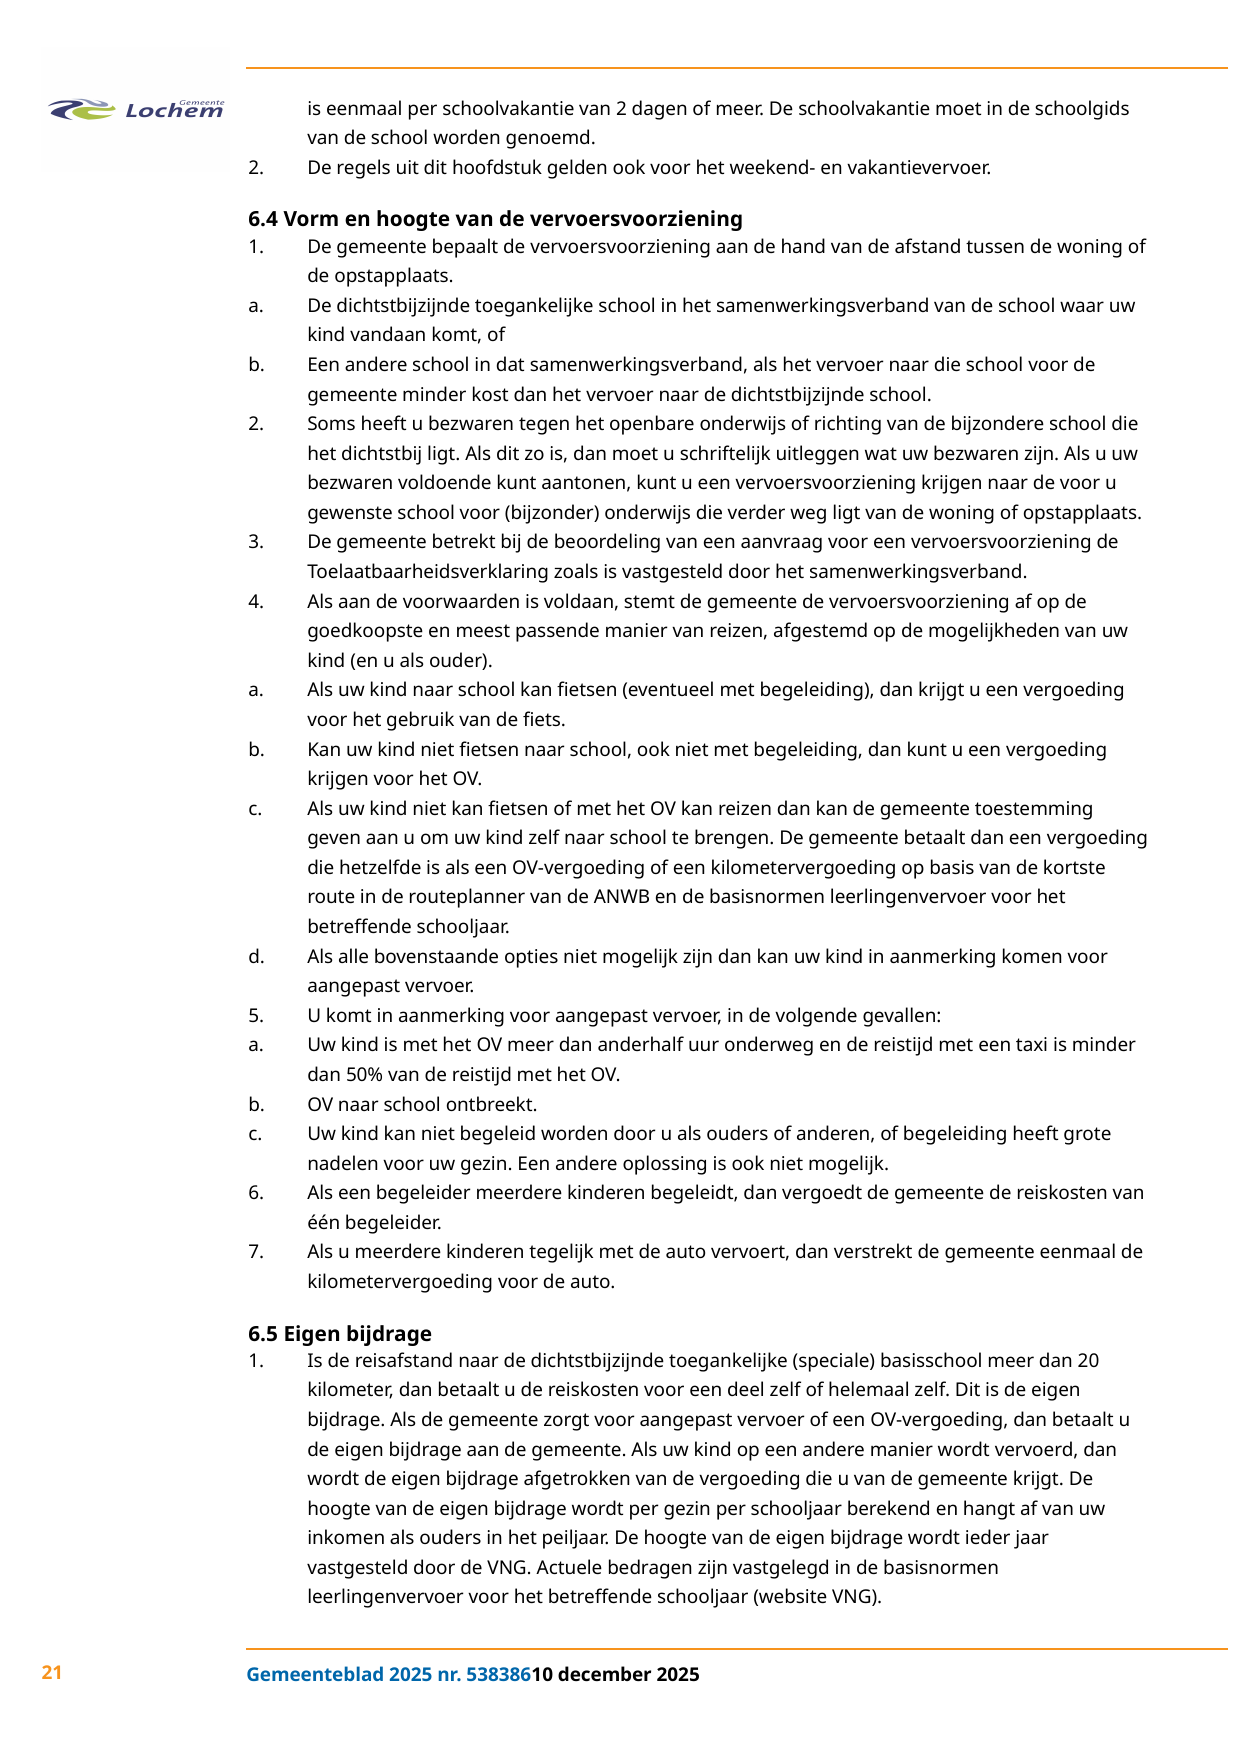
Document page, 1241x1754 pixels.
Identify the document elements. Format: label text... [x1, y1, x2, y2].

list Uw kind is met het OV meer dan anderhalf uur onderweg en de reistijd met een taxi is minder dan 50% van de reistijd met het OV. [248, 1032, 1152, 1087]
list OV naar school ontbreekt. [248, 1091, 1152, 1116]
list De gemeente betrekt bij de beoordeling van een aanvraag voor een vervoersvoorziening de Toelaatbaarheidsverklaring zoals is vastgesteld door het samenwerkingsverband. [248, 529, 1152, 584]
list Als uw kind niet kan fietsen of met het OV kan reizen dan kan de gemeente toestemming geven aan u om uw kind zelf naar school te brengen. De gemeente betaalt dan een vergoeding die hetzelfde is als een OV-vergoeding of een kilometervergoeding op basis van de kortste route in de routeplanner van de ANWB en de basisnormen leerlingenvervoer voor het betreffende schooljaar. [248, 795, 1152, 939]
list De dichtstbijzijnde toegankelijke school in het samenwerkingsverband van de school waar uw kind vandaan komt, of [248, 292, 1152, 347]
text 6.4 Vorm en hoogte van de vervoersvoorziening [248, 204, 1152, 233]
list Uw kind kan niet begeleid worden door u als ouders of anderen, of begeleiding heeft grote nadelen voor uw gezin. Een andere oplossing is ook niet mogelijk. [248, 1120, 1152, 1176]
picture [41, 47, 231, 172]
list Als uw kind naar school kan fietsen (eventueel met begeleiding), dan krijgt u een vergoeding voor het gebruik van de fiets. [248, 677, 1152, 732]
list Als u meerdere kinderen tegelijk met de auto vervoert, dan verstrekt de gemeente eenmaal de kilometervergoeding voor de auto. [248, 1239, 1152, 1294]
list Als aan de voorwaarden is voldaan, stemt de gemeente de vervoersvoorziening af op de goedkoopste en meest passende manier van reizen, afgestemd op de mogelijkheden van uw kind (en u als ouder). [248, 588, 1152, 673]
list Als een begeleider meerdere kinderen begeleidt, dan vergoedt de gemeente de reiskosten van één begeleider. [248, 1179, 1152, 1235]
list Soms heeft u bezwaren tegen het openbare onderwijs of richting van de bijzondere school die het dichtstbij ligt. Als dit zo is, dan moet u schriftelijk uitleggen wat uw bezwaren zijn. Als u uw bezwaren voldoende kunt aantonen, kunt u een vervoersvoorziening krijgen naar de voor u gewenste school voor (bijzonder) onderwijs die verder weg ligt van de woning of opstapplaats. [248, 410, 1152, 525]
list U komt in aanmerking voor aangepast vervoer, in de volgende gevallen: [248, 1002, 1152, 1028]
list Kan uw kind niet fietsen naar school, ook niet met begeleiding, dan kunt u een vergoeding krijgen voor het OV. [248, 736, 1152, 791]
list De gemeente bepaalt de vervoersvoorziening aan de hand van de afstand tussen de woning of de opstapplaats. [248, 233, 1152, 288]
text 6.5 Eigen bijdrage [248, 1319, 1152, 1347]
list Is de reisafstand naar de dichtstbijzijnde toegankelijke (speciale) basisschool meer dan 20 kilometer, dan betaalt u de reiskosten voor een deel zelf of helemaal zelf. Dit is de eigen bijdrage. Als de gemeente zorgt voor aangepast vervoer of een OV-vergoeding, dan betaalt u de eigen bijdrage aan de gemeente. Als uw kind op een andere manier wordt vervoerd, dan wordt de eigen bijdrage afgetrokken van de vergoeding die u van de gemeente krijgt. De hoogte van de eigen bijdrage wordt per gezin per schooljaar berekend en hangt af van uw inkomen als ouders in het peiljaar. De hoogte van de eigen bijdrage wordt ieder jaar vastgesteld door de VNG. Actuele bedragen zijn vastgelegd in de basisnormen leerlingenvervoer voor het betreffende schooljaar (website VNG). [248, 1347, 1152, 1609]
list Een andere school in dat samenwerkingsverband, als het vervoer naar die school voor de gemeente minder kost dan het vervoer naar de dichtstbijzijnde school. [248, 351, 1152, 406]
list is eenmaal per schoolvakantie van 2 dagen of meer. De schoolvakantie moet in de schoolgids van de school worden genoemd. [248, 95, 1152, 150]
list Als alle bovenstaande opties niet mogelijk zijn dan kan uw kind in aanmerking komen voor aangepast vervoer. [248, 943, 1152, 998]
list De regels uit dit hoofdstuk gelden ook voor het weekend- en vakantievervoer. [248, 154, 1152, 180]
